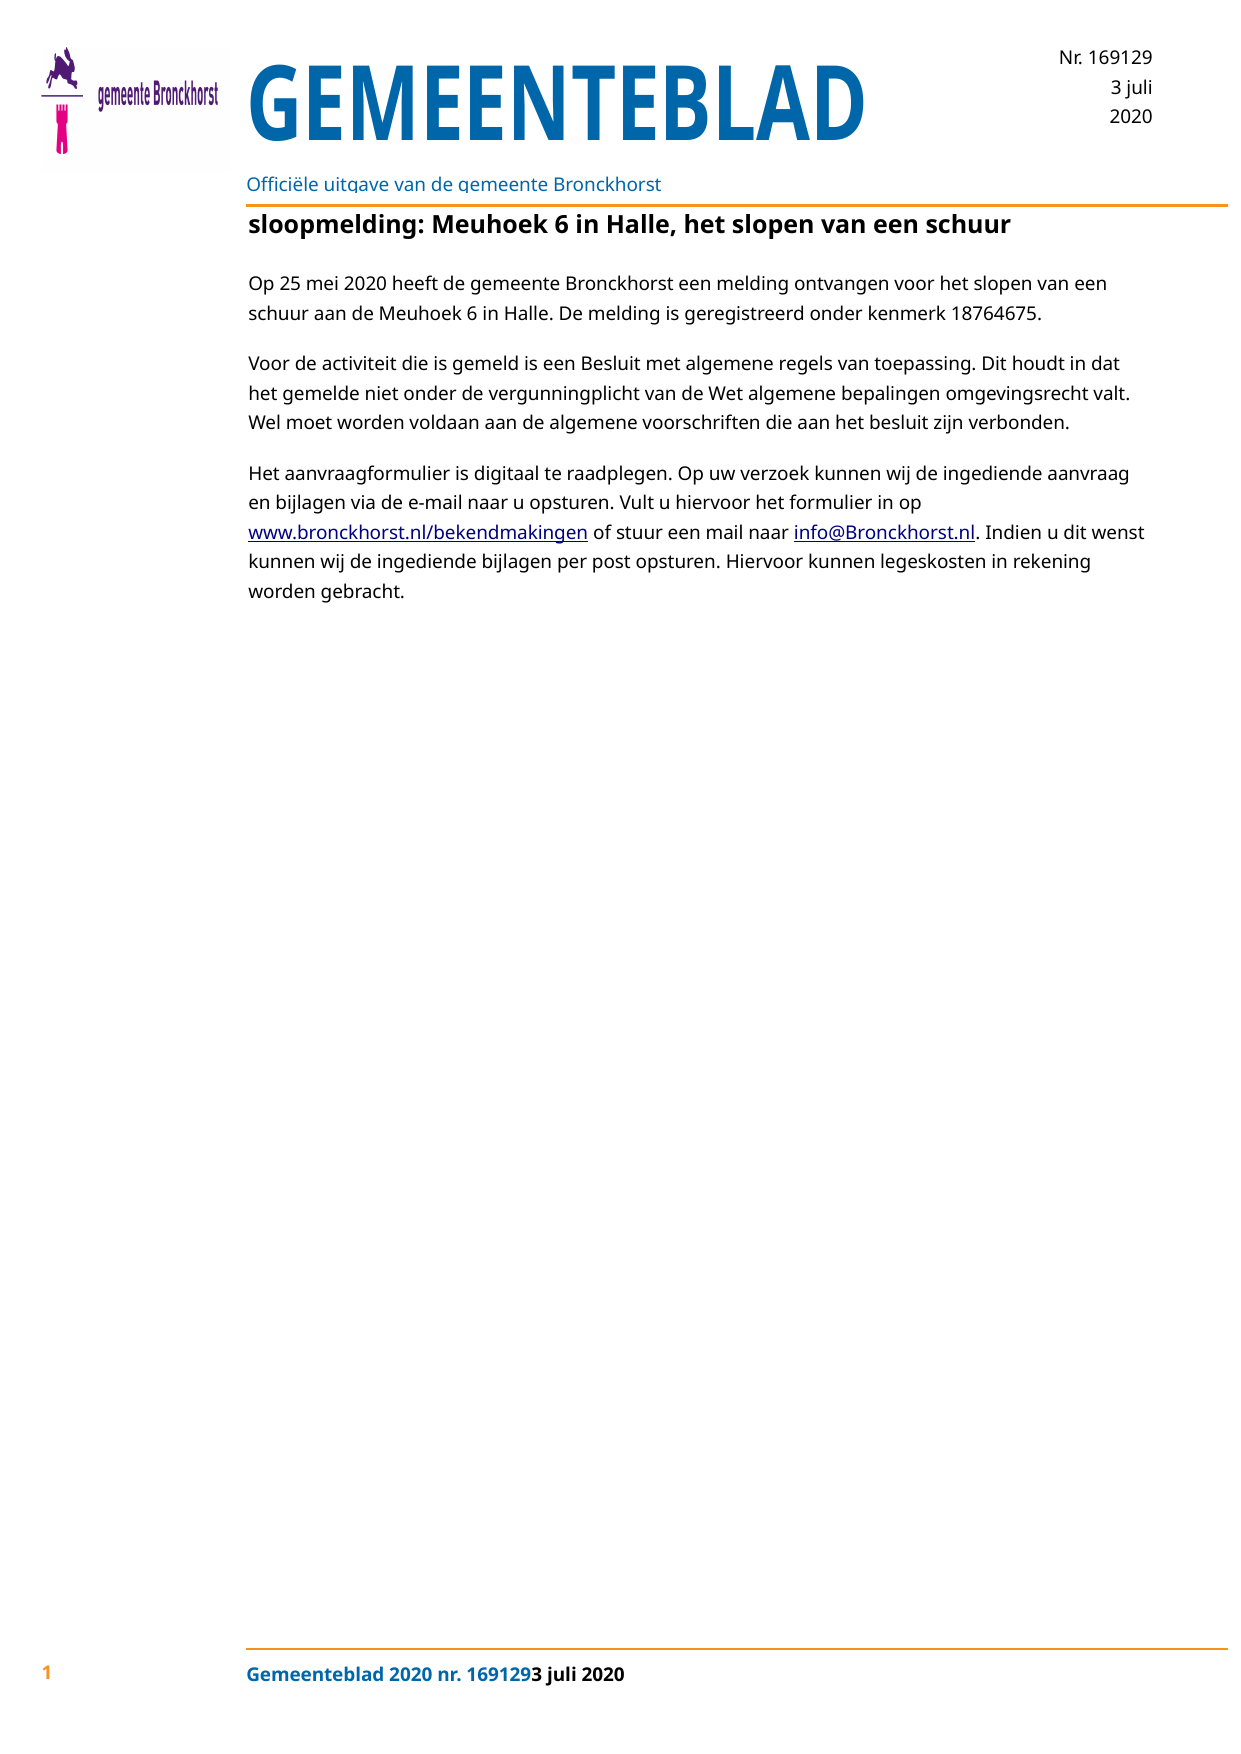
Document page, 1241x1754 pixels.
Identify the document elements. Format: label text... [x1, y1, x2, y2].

text sloopmelding: Meuhoek 6 in Halle, het slopen van een schuur [248, 207, 1152, 241]
text Voor de activiteit die is gemeld is een Besluit met algemene regels van toepassing. Dit houdt in dat het gemelde niet onder de vergunningplicht van de Wet algemene bepalingen omgevingsrecht valt. Wel moet worden voldaan aan de algemene voorschriften die aan het besluit zijn verbonden. [248, 350, 1152, 435]
text Het aanvraagformulier is digitaal te raadplegen. Op uw verzoek kunnen wij de ingediende aanvraag en bijlagen via de e-mail naar u opsturen. Vult u hiervoor het formulier in op www.bronckhorst.nl/bekendmakingen of stuur een mail naar info@Bronckhorst.nl. Indien u dit wenst kunnen wij de ingediende bijlagen per post opsturen. Hiervoor kunnen legeskosten in rekening worden gebracht. [248, 460, 1152, 604]
text Op 25 mei 2020 heeft de gemeente Bronckhorst een melding ontvangen voor het slopen van een schuur aan de Meuhoek 6 in Halle. De melding is geregistreerd onder kenmerk 18764675. [248, 270, 1152, 326]
picture [41, 47, 231, 172]
